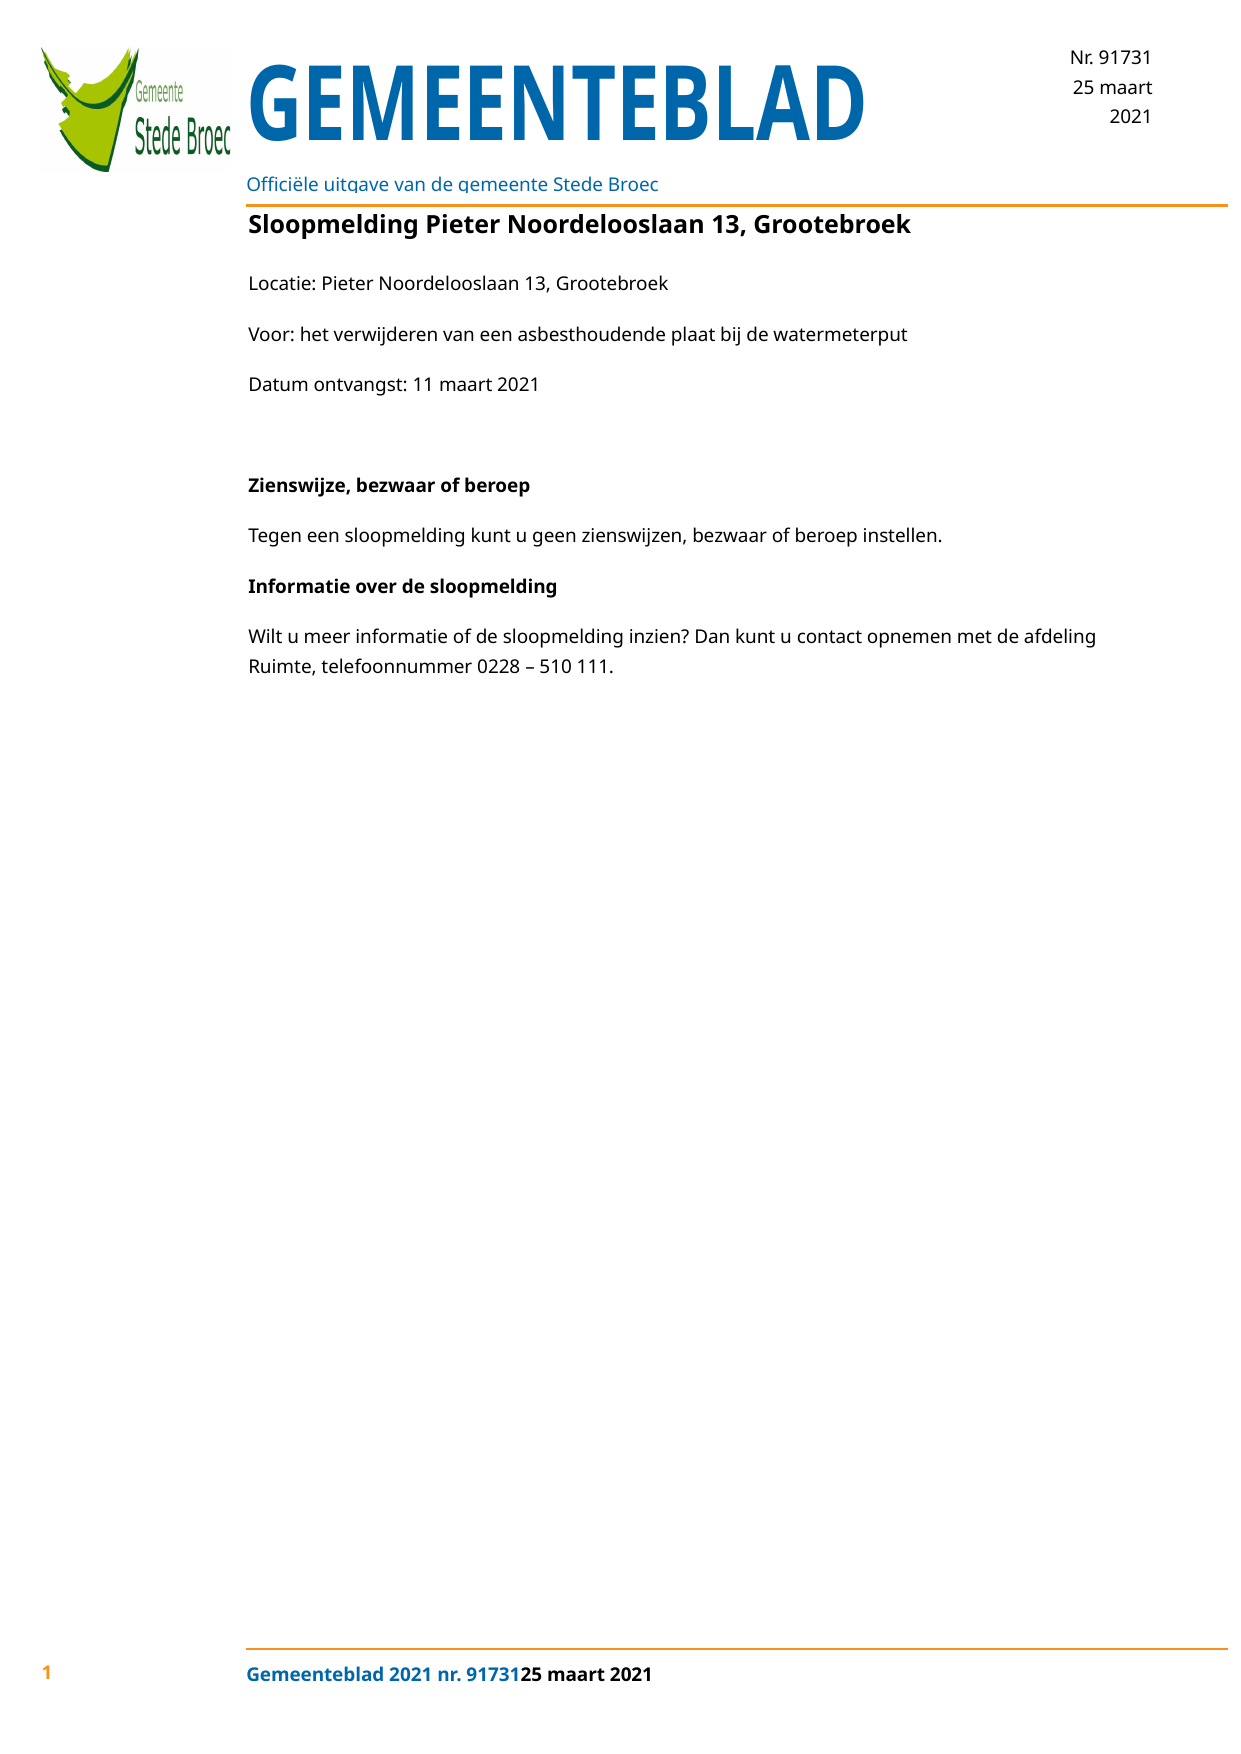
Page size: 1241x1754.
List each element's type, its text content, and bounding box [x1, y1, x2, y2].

text Sloopmelding Pieter Noordelooslaan 13, Grootebroek [248, 207, 1152, 241]
text Datum ontvangst: 11 maart 2021 [248, 371, 1152, 397]
text Zienswijze, bezwaar of beroep [248, 472, 1152, 498]
text Informatie over de sloopmelding [248, 573, 1152, 598]
text Wilt u meer informatie of de sloopmelding inzien? Dan kunt u contact opnemen met de afdeling Ruimte, telefoonnummer 0228 – 510 111. [248, 623, 1152, 678]
text Locatie: Pieter Noordelooslaan 13, Grootebroek [248, 270, 1152, 296]
text Tegen een sloopmelding kunt u geen zienswijzen, bezwaar of beroep instellen. [248, 522, 1152, 548]
text Voor: het verwijderen van een asbesthoudende plaat bij de watermeterput [248, 321, 1152, 346]
picture [41, 47, 231, 172]
